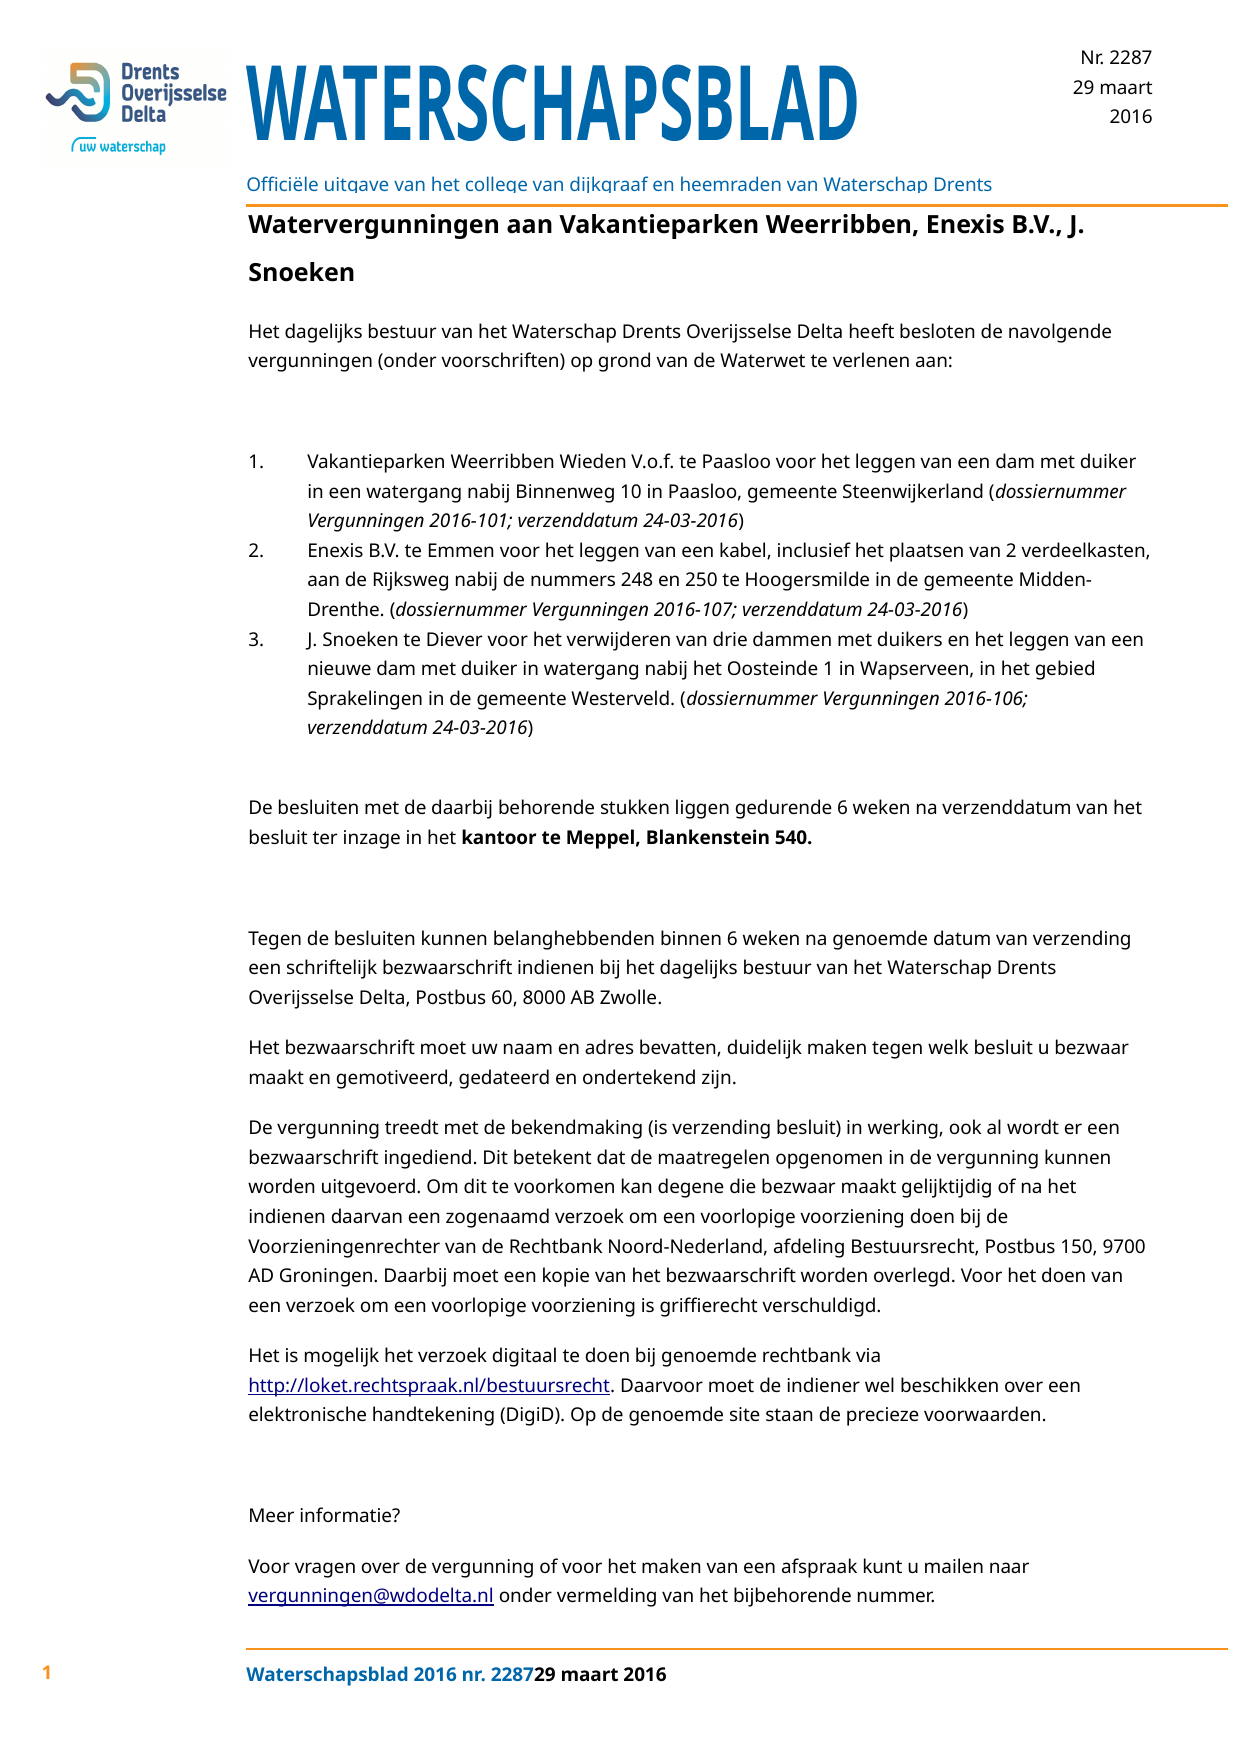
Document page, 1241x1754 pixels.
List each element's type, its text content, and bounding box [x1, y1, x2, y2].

text Tegen de besluiten kunnen belanghebbenden binnen 6 weken na genoemde datum van verzending een schriftelijk bezwaarschrift indienen bij het dagelijks bestuur van het Waterschap Drents Overijsselse Delta, Postbus 60, 8000 AB Zwolle. [248, 925, 1152, 1010]
text Het bezwaarschrift moet uw naam en adres bevatten, duidelijk maken tegen welk besluit u bezwaar maakt en gemotiveerd, gedateerd en ondertekend zijn. [248, 1034, 1152, 1090]
picture [41, 47, 231, 172]
text De besluiten met de daarbij behorende stukken liggen gedurende 6 weken na verzenddatum van het besluit ter inzage in het kantoor te Meppel, Blankenstein 540. [248, 794, 1152, 850]
text Voor vragen over de vergunning of voor het maken van een afspraak kunt u mailen naar vergunningen@wdodelta.nl onder vermelding van het bijbehorende nummer. [248, 1553, 1152, 1608]
text Watervergunningen aan Vakantieparken Weerribben, Enexis B.V., J. Snoeken [248, 207, 1152, 288]
list Enexis B.V. te Emmen voor het leggen van een kabel, inclusief het plaatsen van 2 verdeelkasten, aan de Rijksweg nabij de nummers 248 en 250 te Hoogersmilde in de gemeente Midden-Drenthe. (dossiernummer Vergunningen 2016-107; verzenddatum 24-03-2016) [248, 537, 1152, 622]
list J. Snoeken te Diever voor het verwijderen van drie dammen met duikers en het leggen van een nieuwe dam met duiker in watergang nabij het Oosteinde 1 in Wapserveen, in het gebied Sprakelingen in de gemeente Westerveld. (dossiernummer Vergunningen 2016-106; verzenddatum 24-03-2016) [248, 626, 1152, 740]
text Meer informatie? [248, 1502, 1152, 1528]
text Het dagelijks bestuur van het Waterschap Drents Overijsselse Delta heeft besloten de navolgende vergunningen (onder voorschriften) op grond van de Waterwet te verlenen aan: [248, 318, 1152, 373]
text Het is mogelijk het verzoek digitaal te doen bij genoemde rechtbank via http://loket.rechtspraak.nl/bestuursrecht. Daarvoor moet de indiener wel beschikken over een elektronische handtekening (DigiD). Op de genoemde site staan de precieze voorwaarden. [248, 1342, 1152, 1427]
list Vakantieparken Weerribben Wieden V.o.f. te Paasloo voor het leggen van een dam met duiker in een watergang nabij Binnenweg 10 in Paasloo, gemeente Steenwijkerland (dossiernummer Vergunningen 2016-101; verzenddatum 24-03-2016) [248, 448, 1152, 533]
text De vergunning treedt met de bekendmaking (is verzending besluit) in werking, ook al wordt er een bezwaarschrift ingediend. Dit betekent dat de maatregelen opgenomen in de vergunning kunnen worden uitgevoerd. Om dit te voorkomen kan degene die bezwaar maakt gelijktijdig of na het indienen daarvan een zogenaamd verzoek om een voorlopige voorziening doen bij de Voorzieningenrechter van de Rechtbank Noord-Nederland, afdeling Bestuursrecht, Postbus 150, 9700 AD Groningen. Daarbij moet een kopie van het bezwaarschrift worden overlegd. Voor het doen van een verzoek om een voorlopige voorziening is griffierecht verschuldigd. [248, 1114, 1152, 1318]
